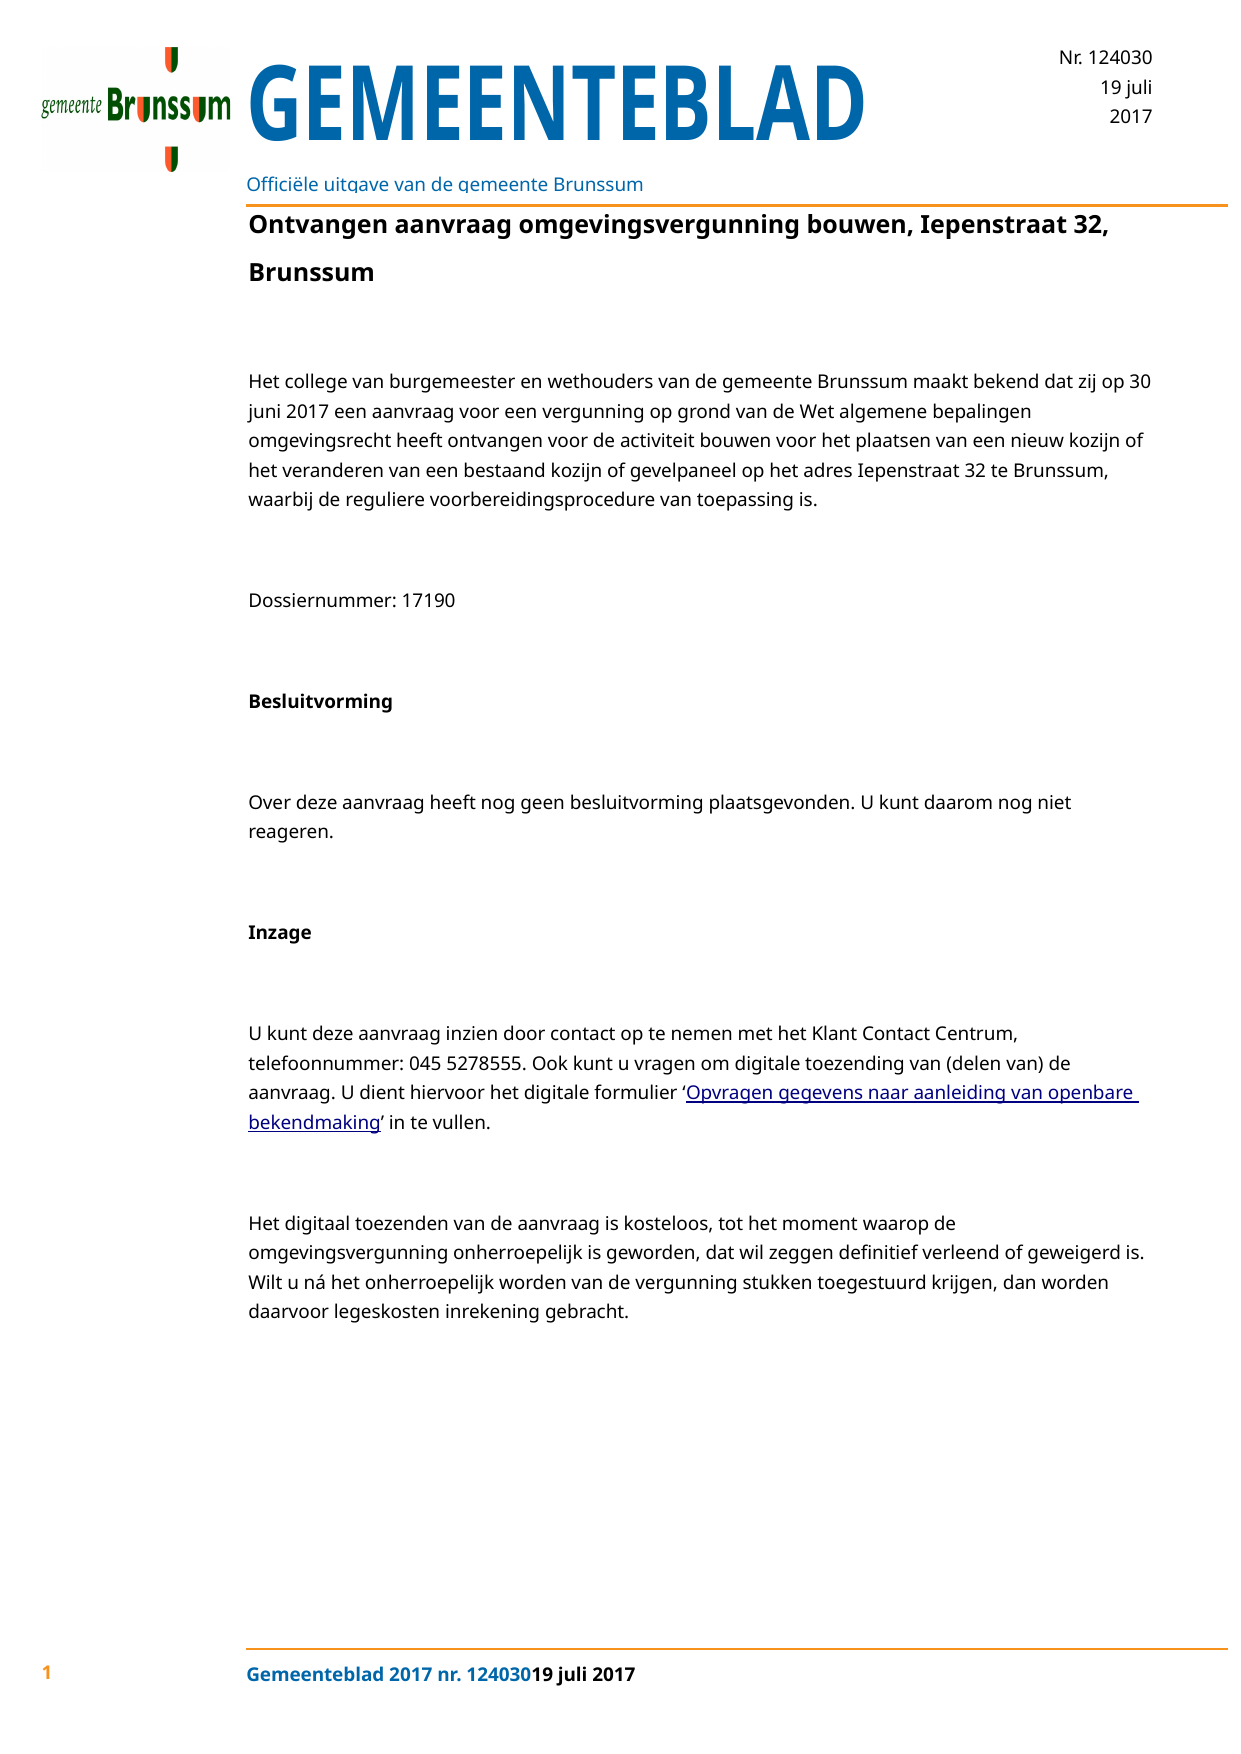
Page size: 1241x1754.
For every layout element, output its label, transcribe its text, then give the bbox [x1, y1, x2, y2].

text Inzage [248, 919, 1152, 945]
text Besluitvorming [248, 688, 1152, 714]
text Het digitaal toezenden van de aanvraag is kosteloos, tot het moment waarop de omgevingsvergunning onherroepelijk is geworden, dat wil zeggen definitief verleend of geweigerd is. Wilt u ná het onherroepelijk worden van de vergunning stukken toegestuurd krijgen, dan worden daarvoor legeskosten inrekening gebracht. [248, 1210, 1152, 1324]
text Over deze aanvraag heeft nog geen besluitvorming plaatsgevonden. U kunt daarom nog niet reageren. [248, 789, 1152, 844]
picture [41, 47, 231, 172]
text U kunt deze aanvraag inzien door contact op te nemen met het Klant Contact Centrum, telefoonnummer: 045 5278555. Ook kunt u vragen om digitale toezending van (delen van) de aanvraag. U dient hiervoor het digitale formulier ‘Opvragen gegevens naar aanleiding van openbare bekendmaking’ in te vullen. [248, 1020, 1152, 1135]
text Ontvangen aanvraag omgevingsvergunning bouwen, Iepenstraat 32, Brunssum [248, 207, 1152, 288]
text Het college van burgemeester en wethouders van de gemeente Brunssum maakt bekend dat zij op 30 juni 2017 een aanvraag voor een vergunning op grond van de Wet algemene bepalingen omgevingsrecht heeft ontvangen voor de activiteit bouwen voor het plaatsen van een nieuw kozijn of het veranderen van een bestaand kozijn of gevelpaneel op het adres Iepenstraat 32 te Brunssum, waarbij de reguliere voorbereidingsprocedure van toepassing is. [248, 368, 1152, 512]
text Dossiernummer: 17190 [248, 587, 1152, 613]
